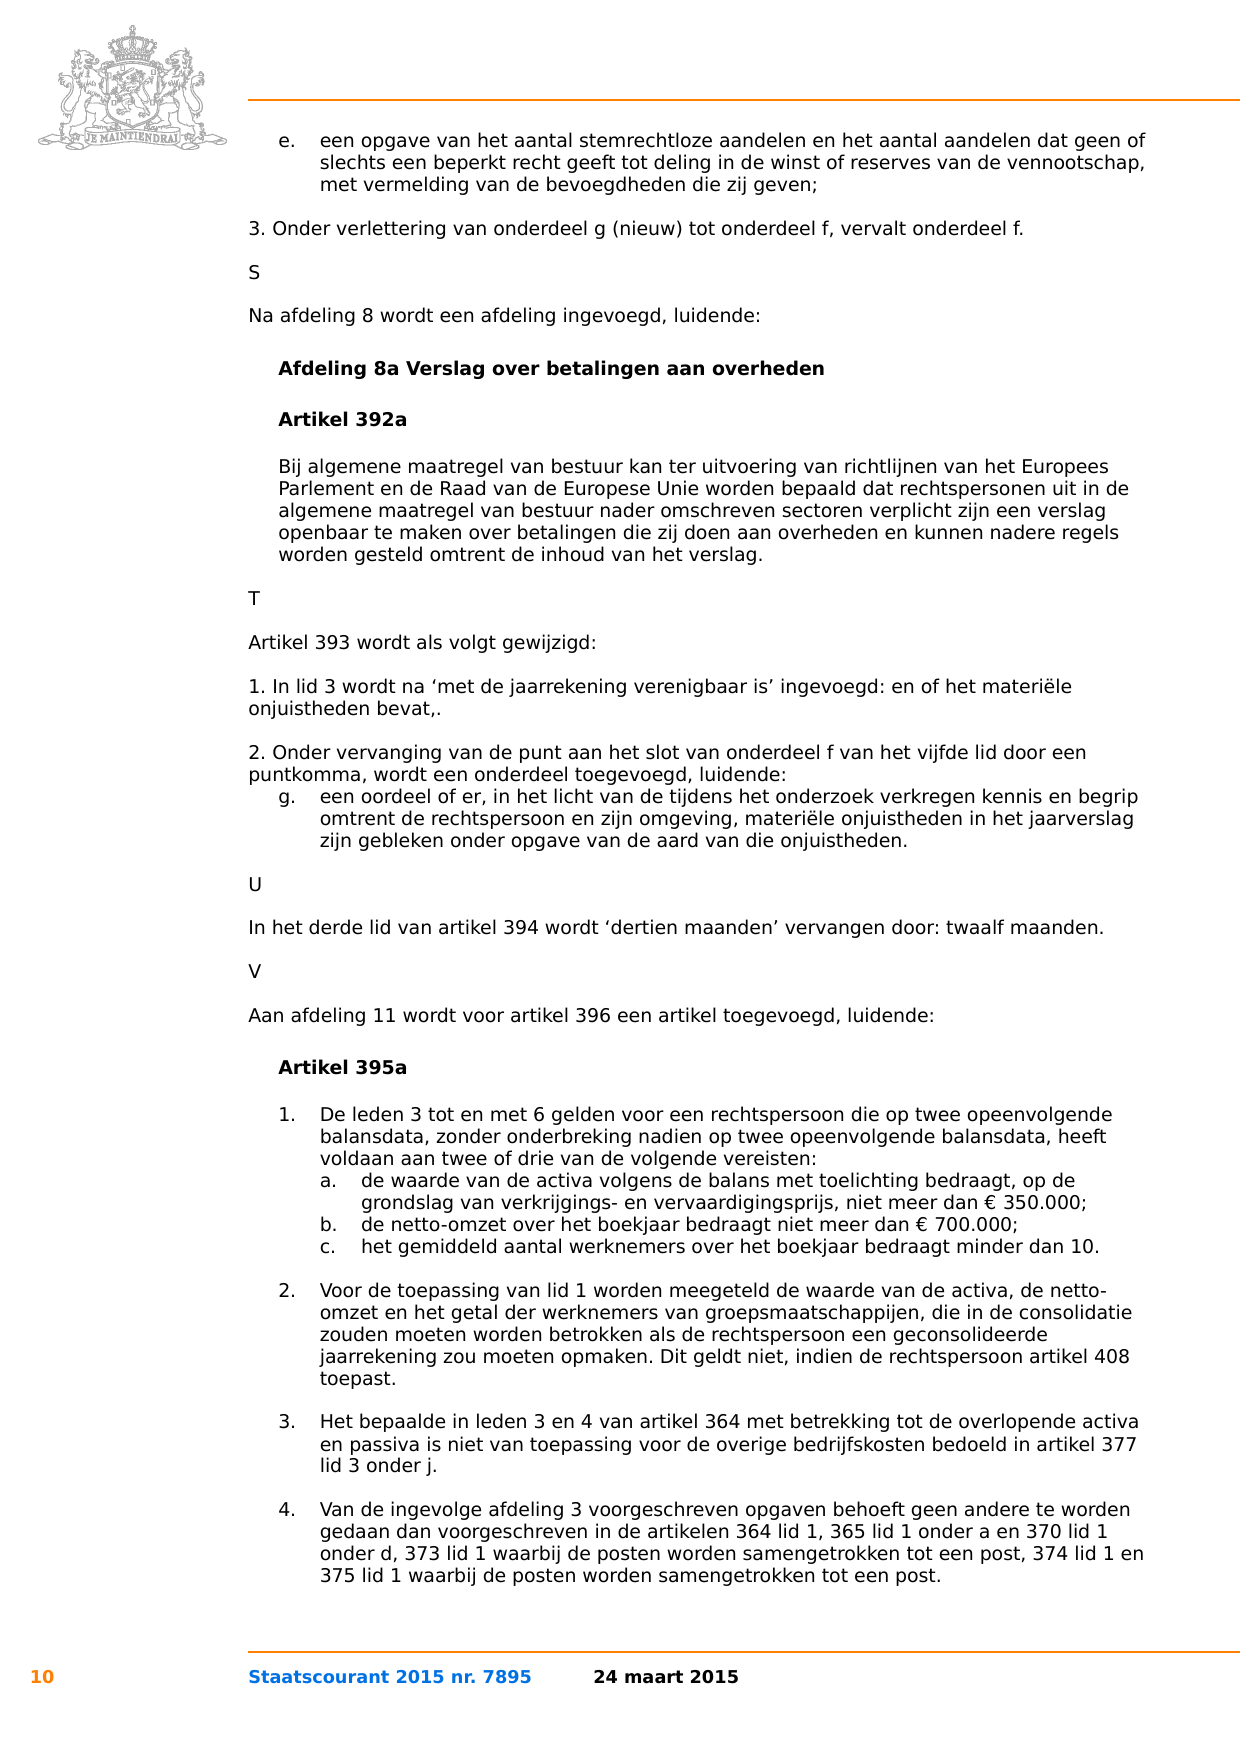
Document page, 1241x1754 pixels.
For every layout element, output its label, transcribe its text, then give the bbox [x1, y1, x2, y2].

text 4. Van de ingevolge afdeling 3 voorgeschreven opgaven behoeft geen andere te worden gedaan dan voorgeschreven in de artikelen 364 lid 1, 365 lid 1 onder a en 370 lid 1 onder d, 373 lid 1 waarbij de posten worden samengetrokken tot een post, 374 lid 1 en 375 lid 1 waarbij de posten worden samengetrokken tot een post. [278, 1499, 1163, 1587]
text 2. Voor de toepassing van lid 1 worden meegeteld de waarde van de activa, de netto-omzet en het getal der werknemers van groepsmaatschappijen, die in de consolidatie zouden moeten worden betrokken als de rechtspersoon een geconsolideerde jaarrekening zou moeten opmaken. Dit geldt niet, indien de rechtspersoon artikel 408 toepast. [278, 1280, 1163, 1389]
picture [38, 25, 227, 150]
text e. een opgave van het aantal stemrechtloze aandelen en het aantal aandelen dat geen of slechts een beperkt recht geeft tot deling in de winst of reserves van de vennootschap, met vermelding van de bevoegdheden die zij geven; [278, 130, 1163, 196]
subtitle Afdeling 8a Verslag over betalingen aan overheden [278, 357, 1163, 379]
subtitle Artikel 392a [278, 409, 1163, 431]
text 2. Onder vervanging van de punt aan het slot van onderdeel f van het vijfde lid door een puntkomma, wordt een onderdeel toegevoegd, luidende: [248, 742, 1163, 786]
text 1. De leden 3 tot en met 6 gelden voor een rechtspersoon die op twee opeenvolgende balansdata, zonder onderbreking nadien op twee opeenvolgende balansdata, heeft voldaan aan twee of drie van de volgende vereisten: [278, 1104, 1163, 1170]
text a. de waarde van de activa volgens de balans met toelichting bedraagt, op de grondslag van verkrijgings- en vervaardigingsprijs, niet meer dan € 350.000; [319, 1170, 1163, 1214]
text 3. Het bepaalde in leden 3 en 4 van artikel 364 met betrekking tot de overlopende activa en passiva is niet van toepassing voor de overige bedrijfskosten bedoeld in artikel 377 lid 3 onder j. [278, 1411, 1163, 1477]
text 1. In lid 3 wordt na ‘met de jaarrekening verenigbaar is’ ingevoegd: en of het materiële onjuistheden bevat,. [248, 676, 1163, 720]
text U [248, 873, 1163, 895]
text Bij algemene maatregel van bestuur kan ter uitvoering van richtlijnen van het Europees Parlement en de Raad van de Europese Unie worden bepaald dat rechtspersonen uit in de algemene maatregel van bestuur nader omschreven sectoren verplicht zijn een verslag openbaar te maken over betalingen die zij doen aan overheden en kunnen nadere regels worden gesteld omtrent de inhoud van het verslag. [278, 456, 1163, 566]
subtitle Artikel 395a [278, 1057, 1163, 1079]
text b. de netto-omzet over het boekjaar bedraagt niet meer dan € 700.000; [319, 1214, 1163, 1236]
text T [248, 588, 1163, 610]
text c. het gemiddeld aantal werknemers over het boekjaar bedraagt minder dan 10. [319, 1236, 1163, 1258]
text Na afdeling 8 wordt een afdeling ingevoegd, luidende: [248, 305, 1163, 327]
text V [248, 961, 1163, 983]
text In het derde lid van artikel 394 wordt ‘dertien maanden’ vervangen door: twaalf maanden. [248, 917, 1163, 939]
text S [248, 262, 1163, 283]
text Artikel 393 wordt als volgt gewijzigd: [248, 632, 1163, 654]
text 3. Onder verlettering van onderdeel g (nieuw) tot onderdeel f, vervalt onderdeel f. [248, 218, 1163, 240]
text g. een oordeel of er, in het licht van de tijdens het onderzoek verkregen kennis en begrip omtrent de rechtspersoon en zijn omgeving, materiële onjuistheden in het jaarverslag zijn gebleken onder opgave van de aard van die onjuistheden. [278, 786, 1163, 852]
text Aan afdeling 11 wordt voor artikel 396 een artikel toegevoegd, luidende: [248, 1005, 1163, 1027]
